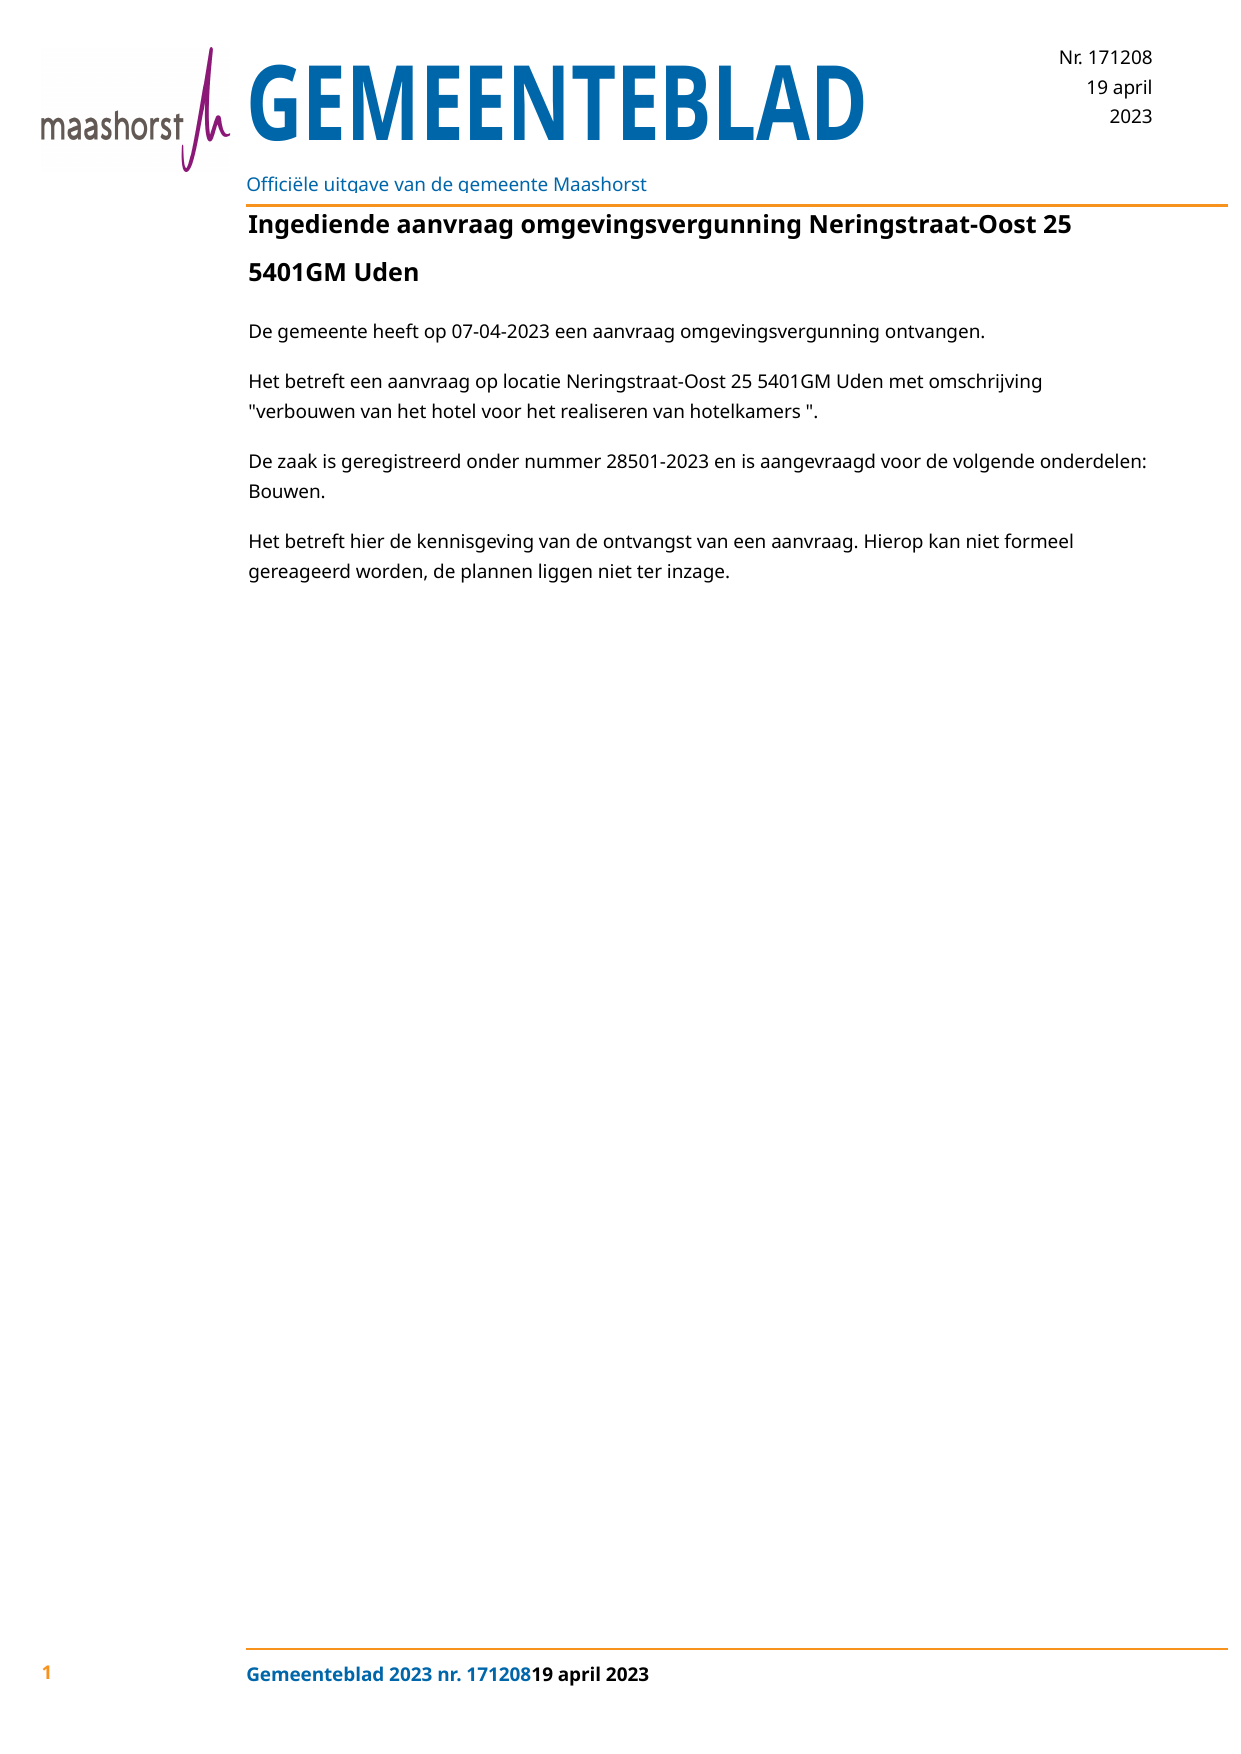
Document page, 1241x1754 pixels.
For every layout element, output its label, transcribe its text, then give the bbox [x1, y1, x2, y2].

text Het betreft een aanvraag op locatie Neringstraat-Oost 25 5401GM Uden met omschrijving "verbouwen van het hotel voor het realiseren van hotelkamers ". [248, 368, 1152, 424]
picture [41, 47, 231, 172]
text De zaak is geregistreerd onder nummer 28501-2023 en is aangevraagd voor de volgende onderdelen: Bouwen. [248, 448, 1152, 504]
text Het betreft hier de kennisgeving van de ontvangst van een aanvraag. Hierop kan niet formeel gereageerd worden, de plannen liggen niet ter inzage. [248, 528, 1152, 584]
text Ingediende aanvraag omgevingsvergunning Neringstraat-Oost 25 5401GM Uden [248, 207, 1152, 288]
text De gemeente heeft op 07-04-2023 een aanvraag omgevingsvergunning ontvangen. [248, 318, 1152, 344]
